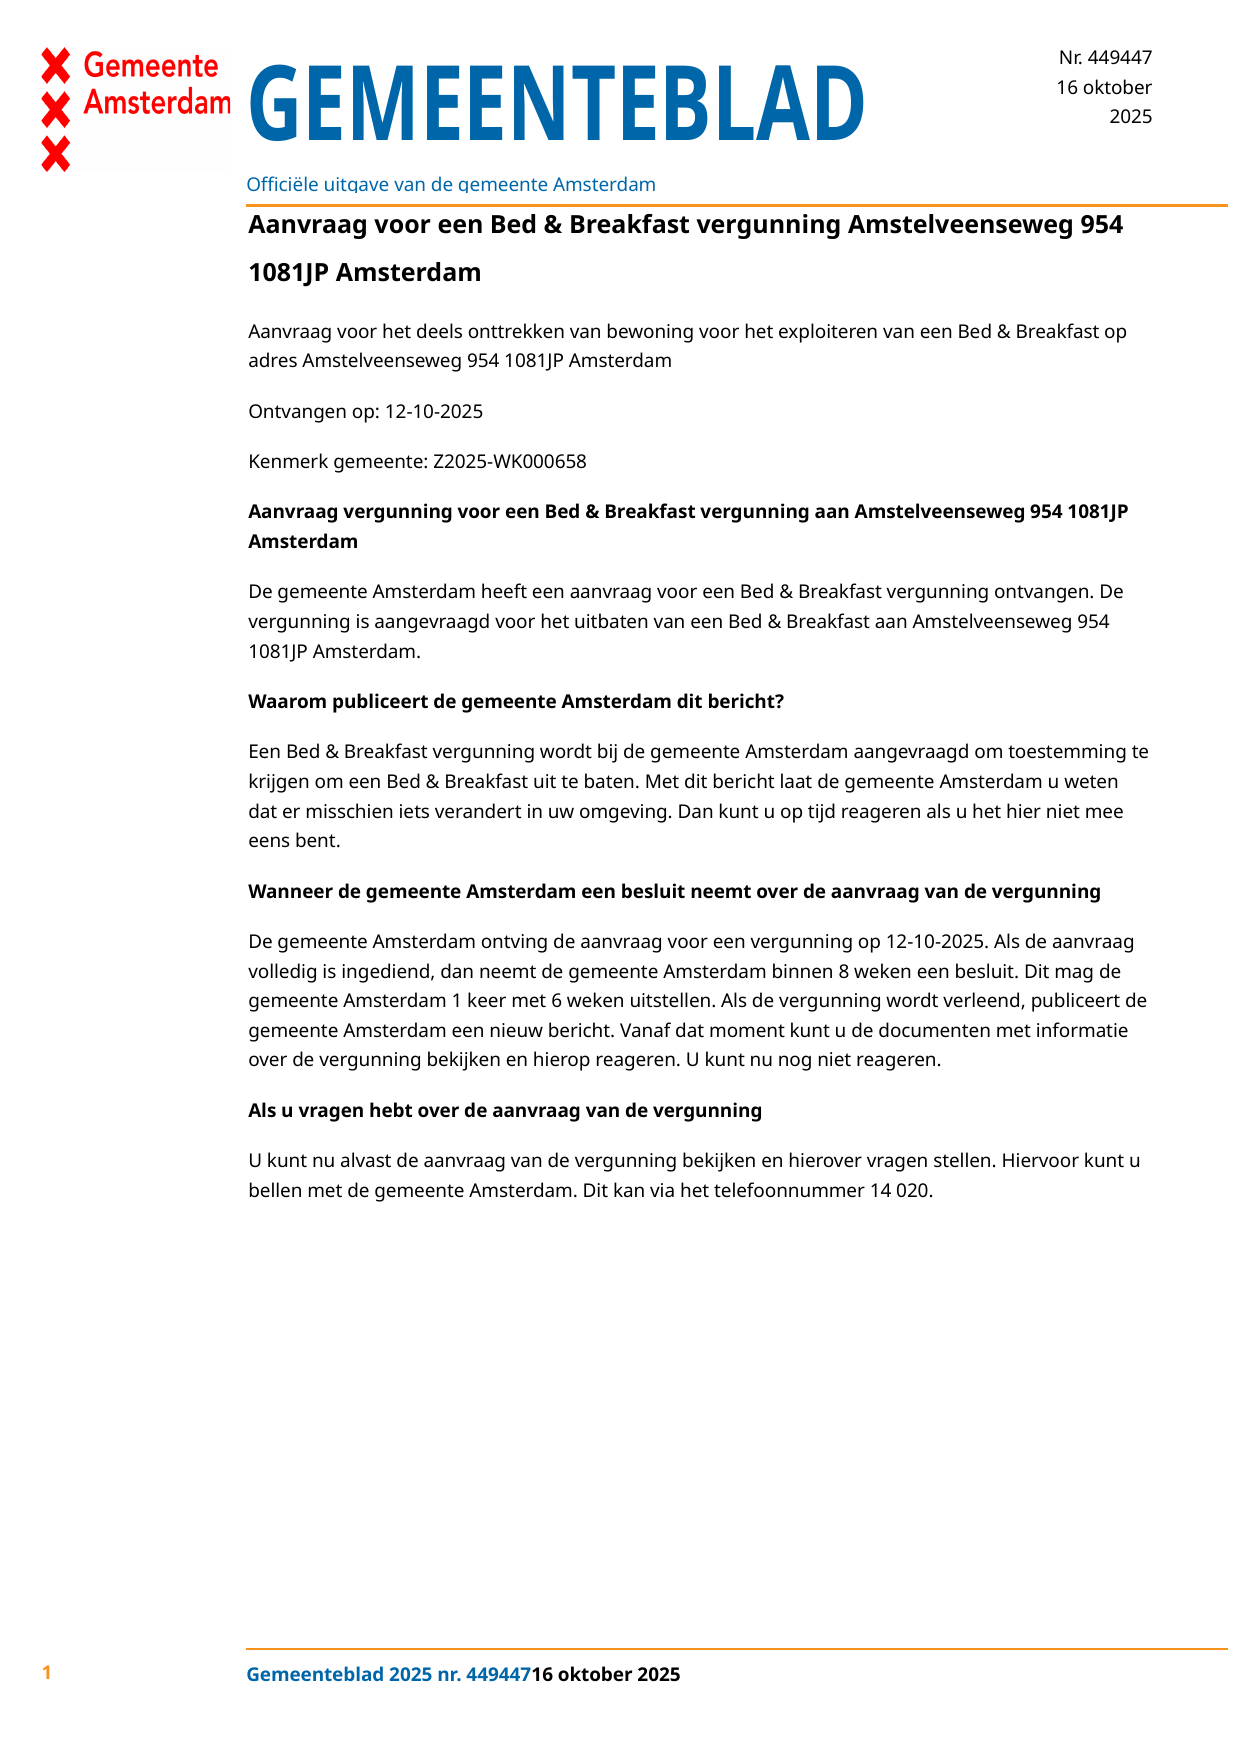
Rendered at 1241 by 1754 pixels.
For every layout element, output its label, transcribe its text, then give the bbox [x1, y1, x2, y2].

text De gemeente Amsterdam ontving de aanvraag voor een vergunning op 12-10-2025. Als de aanvraag volledig is ingediend, dan neemt de gemeente Amsterdam binnen 8 weken een besluit. Dit mag de gemeente Amsterdam 1 keer met 6 weken uitstellen. Als de vergunning wordt verleend, publiceert de gemeente Amsterdam een nieuw bericht. Vanaf dat moment kunt u de documenten met informatie over de vergunning bekijken en hierop reageren. U kunt nu nog niet reageren. [248, 928, 1152, 1072]
text Kenmerk gemeente: Z2025-WK000658 [248, 448, 1152, 474]
text Aanvraag voor een Bed & Breakfast vergunning Amstelveenseweg 954 1081JP Amsterdam [248, 207, 1152, 288]
text Als u vragen hebt over de aanvraag van de vergunning [248, 1097, 1152, 1123]
text Een Bed & Breakfast vergunning wordt bij de gemeente Amsterdam aangevraagd om toestemming te krijgen om een Bed & Breakfast uit te baten. Met dit bericht laat de gemeente Amsterdam u weten dat er misschien iets verandert in uw omgeving. Dan kunt u op tijd reageren als u het hier niet mee eens bent. [248, 739, 1152, 853]
picture [41, 47, 231, 172]
text De gemeente Amsterdam heeft een aanvraag voor een Bed & Breakfast vergunning ontvangen. De vergunning is aangevraagd voor het uitbaten van een Bed & Breakfast aan Amstelveenseweg 954 1081JP Amsterdam. [248, 579, 1152, 664]
text Aanvraag voor het deels onttrekken van bewoning voor het exploiteren van een Bed & Breakfast op adres Amstelveenseweg 954 1081JP Amsterdam [248, 318, 1152, 373]
text U kunt nu alvast de aanvraag van de vergunning bekijken en hierover vragen stellen. Hiervoor kunt u bellen met de gemeente Amsterdam. Dit kan via het telefoonnummer 14 020. [248, 1147, 1152, 1203]
text Wanneer de gemeente Amsterdam een besluit neemt over de aanvraag van de vergunning [248, 878, 1152, 904]
text Ontvangen op: 12-10-2025 [248, 398, 1152, 424]
text Aanvraag vergunning voor een Bed & Breakfast vergunning aan Amstelveenseweg 954 1081JP Amsterdam [248, 499, 1152, 554]
text Waarom publiceert de gemeente Amsterdam dit bericht? [248, 688, 1152, 714]
